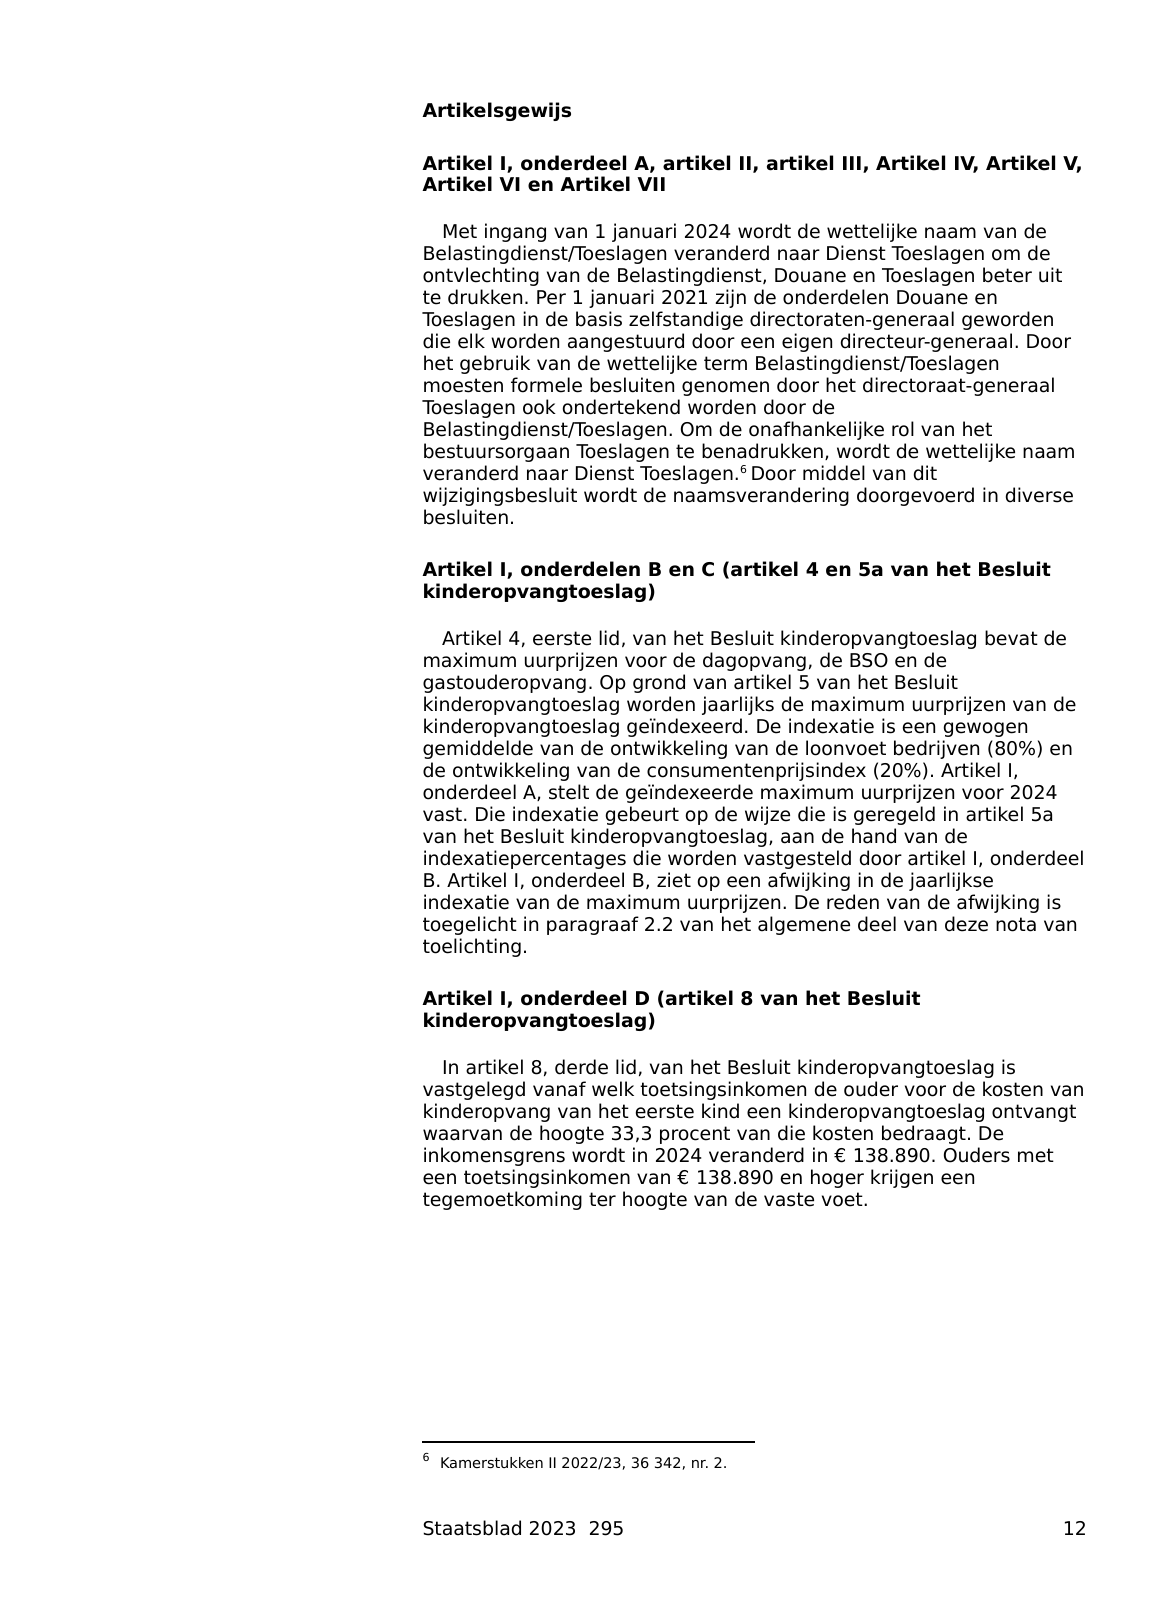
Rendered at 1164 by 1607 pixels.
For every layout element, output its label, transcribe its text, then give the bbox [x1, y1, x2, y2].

text Kamerstukken II 2022/23, 36 342, nr. 2. [422, 1451, 1087, 1473]
text Artikel 4, eerste lid, van het Besluit kinderopvangtoeslag bevat de maximum uurprijzen voor de dagopvang, de BSO en de gastouderopvang. Op grond van artikel 5 van het Besluit kinderopvangtoeslag worden jaarlijks de maximum uurprijzen van de kinderopvangtoeslag geïndexeerd. De indexatie is een gewogen gemiddelde van de ontwikkeling van de loonvoet bedrijven (80%) en de ontwikkeling van de consumentenprijsindex (20%). Artikel I, onderdeel A, stelt de geïndexeerde maximum uurprijzen voor 2024 vast. Die indexatie gebeurt op de wijze die is geregeld in artikel 5a van het Besluit kinderopvangtoeslag, aan de hand van de indexatiepercentages die worden vastgesteld door artikel I, onderdeel B. Artikel I, onderdeel B, ziet op een afwijking in de jaarlijkse indexatie van de maximum uurprijzen. De reden van de afwijking is toegelicht in paragraaf 2.2 van het algemene deel van deze nota van toelichting. [422, 628, 1087, 958]
subtitle Artikelsgewijs [422, 100, 1087, 122]
subtitle Artikel I, onderdelen B en C (artikel 4 en 5a van het Besluit kinderopvangtoeslag) [422, 559, 1087, 603]
subtitle Artikel I, onderdeel D (artikel 8 van het Besluit kinderopvangtoeslag) [422, 988, 1087, 1032]
text In artikel 8, derde lid, van het Besluit kinderopvangtoeslag is vastgelegd vanaf welk toetsingsinkomen de ouder voor de kosten van kinderopvang van het eerste kind een kinderopvangtoeslag ontvangt waarvan de hoogte 33,3 procent van die kosten bedraagt. De inkomensgrens wordt in 2024 veranderd in € 138.890. Ouders met een toetsingsinkomen van € 138.890 en hoger krijgen een tegemoetkoming ter hoogte van de vaste voet. [422, 1057, 1087, 1211]
subtitle Artikel I, onderdeel A, artikel II, artikel III, Artikel IV, Artikel V, Artikel VI en Artikel VII [422, 152, 1087, 196]
text Met ingang van 1 januari 2024 wordt de wettelijke naam van de Belastingdienst/Toeslagen veranderd naar Dienst Toeslagen om de ontvlechting van de Belastingdienst, Douane en Toeslagen beter uit te drukken. Per 1 januari 2021 zijn de onderdelen Douane en Toeslagen in de basis zelfstandige directoraten-generaal geworden die elk worden aangestuurd door een eigen directeur-generaal. Door het gebruik van de wettelijke term Belastingdienst/Toeslagen moesten formele besluiten genomen door het directoraat-generaal Toeslagen ook ondertekend worden door de Belastingdienst/Toeslagen. Om de onafhankelijke rol van het bestuursorgaan Toeslagen te benadrukken, wordt de wettelijke naam veranderd naar Dienst Toeslagen.Door middel van dit wijzigingsbesluit wordt de naamsverandering doorgevoerd in diverse besluiten. [422, 221, 1087, 529]
